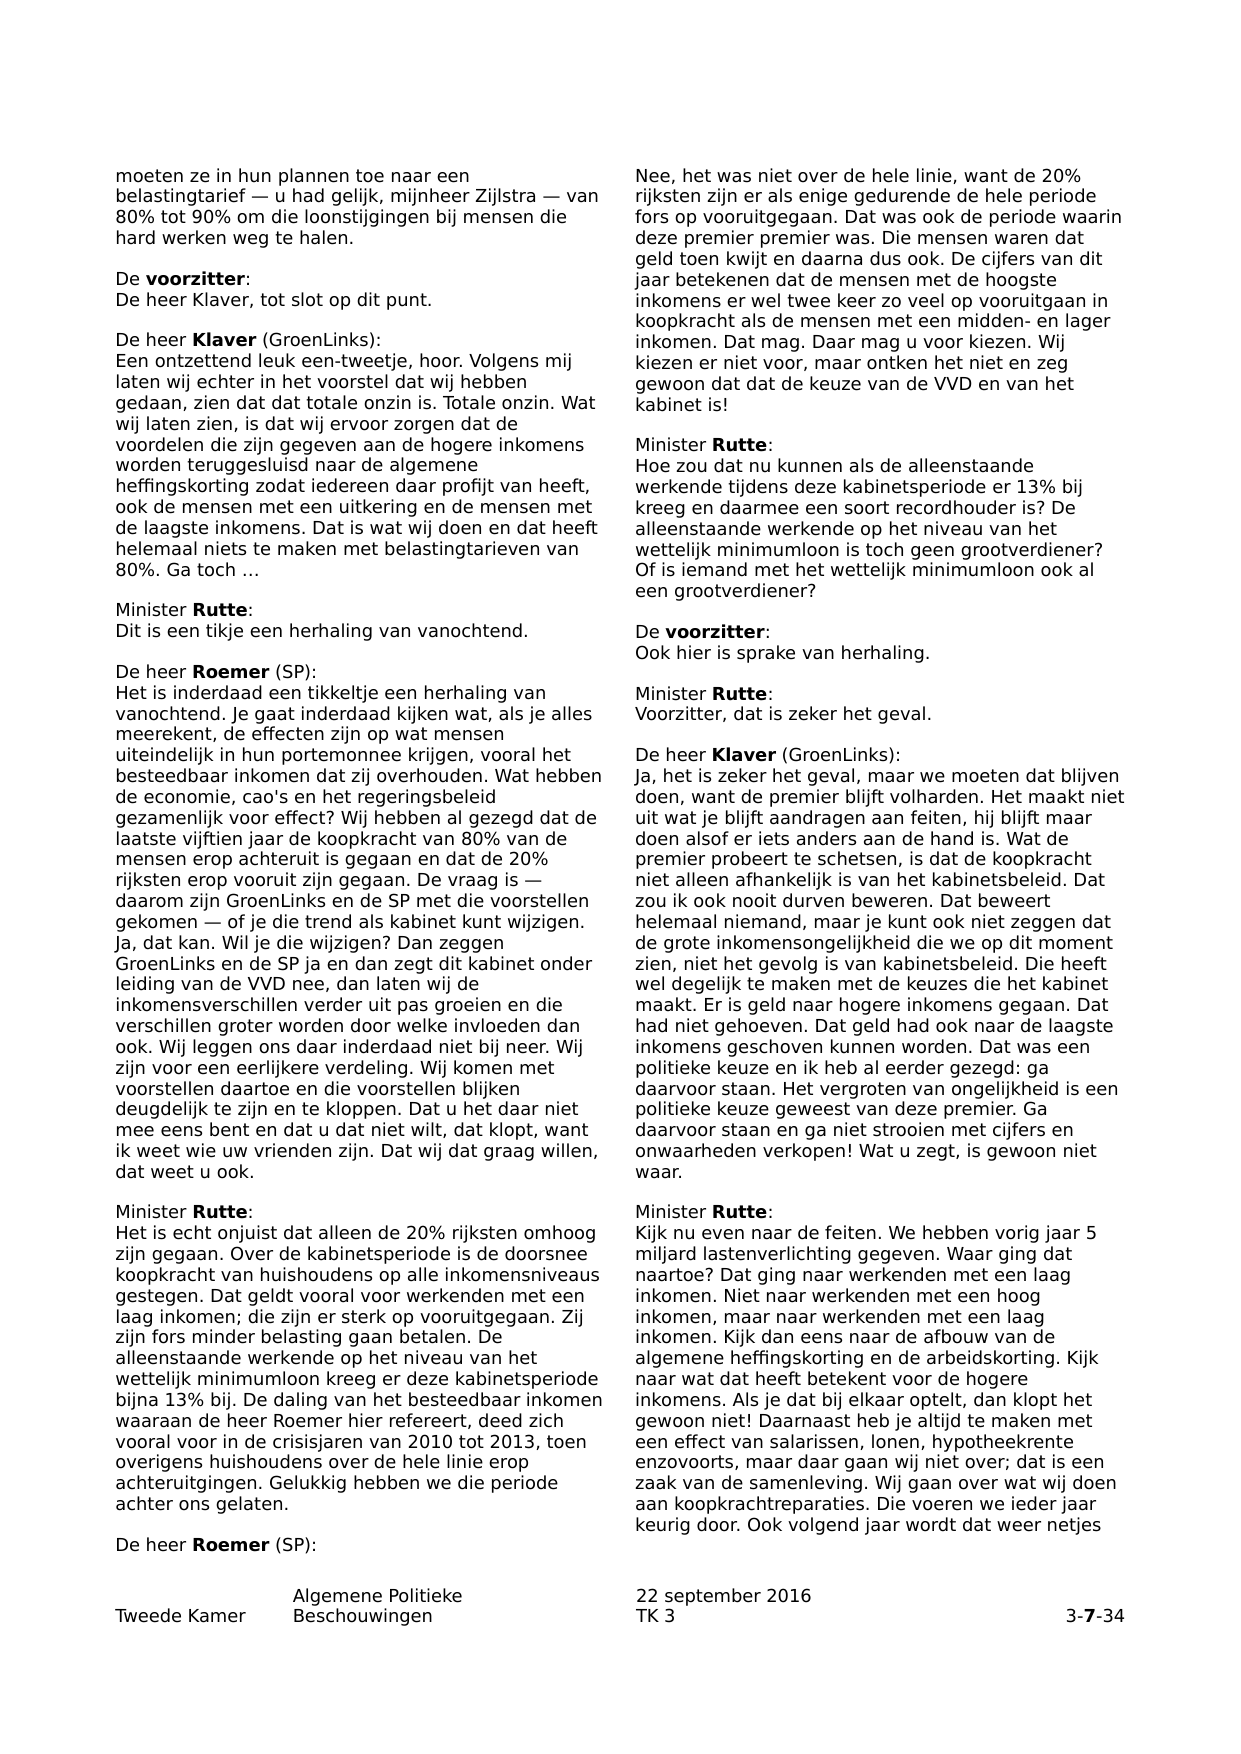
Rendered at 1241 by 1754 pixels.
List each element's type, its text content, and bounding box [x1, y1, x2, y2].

text Minister Rutte: [635, 435, 1125, 456]
text De heer Roemer (SP): [115, 1535, 605, 1556]
text Kijk nu even naar de feiten. We hebben vorig jaar 5 miljard lastenverlichting gegeven. Waar ging dat naartoe? Dat ging naar werkenden met een laag inkomen. Niet naar werkenden met een hoog inkomen, maar naar werkenden met een laag inkomen. Kijk dan eens naar de afbouw van de algemene heffingskorting en de arbeidskorting. Kijk naar wat dat heeft betekent voor de hogere inkomens. Als je dat bij elkaar optelt, dan klopt het gewoon niet! Daarnaast heb je altijd te maken met een effect van salarissen, lonen, hypotheekrente enzovoorts, maar daar gaan wij niet over; dat is een zaak van de samenleving. Wij gaan over wat wij doen aan koopkrachtreparaties. Die voeren we ieder jaar keurig door. Ook volgend jaar wordt dat weer netjes [635, 1223, 1125, 1536]
text Minister Rutte: [115, 1202, 605, 1223]
text Hoe zou dat nu kunnen als de alleenstaande werkende tijdens deze kabinetsperiode er 13% bij kreeg en daarmee een soort recordhouder is? De alleenstaande werkende op het niveau van het wettelijk minimumloon is toch geen grootverdiener? Of is iemand met het wettelijk minimumloon ook al een grootverdiener? [635, 456, 1125, 602]
text Het is echt onjuist dat alleen de 20% rijksten omhoog zijn gegaan. Over de kabinetsperiode is de doorsnee koopkracht van huishoudens op alle inkomensniveaus gestegen. Dat geldt vooral voor werkenden met een laag inkomen; die zijn er sterk op vooruitgegaan. Zij zijn fors minder belasting gaan betalen. De alleenstaande werkende op het niveau van het wettelijk minimumloon kreeg er deze kabinetsperiode bijna 13% bij. De daling van het besteedbaar inkomen waaraan de heer Roemer hier refereert, deed zich vooral voor in de crisisjaren van 2010 tot 2013, toen overigens huishoudens over de hele linie erop achteruitgingen. Gelukkig hebben we die periode achter ons gelaten. [115, 1223, 605, 1515]
text Minister Rutte: [635, 683, 1125, 704]
text Dit is een tikje een herhaling van vanochtend. [115, 621, 605, 642]
text moeten ze in hun plannen toe naar een belastingtarief — u had gelijk, mijnheer Zijlstra — van 80% tot 90% om die loonstijgingen bij mensen die hard werken weg te halen. [115, 165, 605, 249]
text Het is inderdaad een tikkeltje een herhaling van vanochtend. Je gaat inderdaad kijken wat, als je alles meerekent, de effecten zijn op wat mensen uiteindelijk in hun portemonnee krijgen, vooral het besteedbaar inkomen dat zij overhouden. Wat hebben de economie, cao's en het regeringsbeleid gezamenlijk voor effect? Wij hebben al gezegd dat de laatste vijftien jaar de koopkracht van 80% van de mensen erop achteruit is gegaan en dat de 20% rijksten erop vooruit zijn gegaan. De vraag is — daarom zijn GroenLinks en de SP met die voorstellen gekomen — of je die trend als kabinet kunt wijzigen. Ja, dat kan. Wil je die wijzigen? Dan zeggen GroenLinks en de SP ja en dan zegt dit kabinet onder leiding van de VVD nee, dan laten wij de inkomensverschillen verder uit pas groeien en die verschillen groter worden door welke invloeden dan ook. Wij leggen ons daar inderdaad niet bij neer. Wij zijn voor een eerlijkere verdeling. Wij komen met voorstellen daartoe en die voorstellen blijken deugdelijk te zijn en te kloppen. Dat u het daar niet mee eens bent en dat u dat niet wilt, dat klopt, want ik weet wie uw vrienden zijn. Dat wij dat graag willen, dat weet u ook. [115, 682, 605, 1182]
text Ook hier is sprake van herhaling. [635, 643, 1125, 663]
text De voorzitter: [635, 622, 1125, 643]
text De voorzitter: [115, 269, 605, 289]
text Nee, het was niet over de hele linie, want de 20% rijksten zijn er als enige gedurende de hele periode fors op vooruitgegaan. Dat was ook de periode waarin deze premier premier was. Die mensen waren dat geld toen kwijt en daarna dus ook. De cijfers van dit jaar betekenen dat de mensen met de hoogste inkomens er wel twee keer zo veel op vooruitgaan in koopkracht als de mensen met een midden- en lager inkomen. Dat mag. Daar mag u voor kiezen. Wij kiezen er niet voor, maar ontken het niet en zeg gewoon dat dat de keuze van de VVD en van het kabinet is! [635, 165, 1125, 415]
text Voorzitter, dat is zeker het geval. [635, 704, 1125, 725]
text De heer Klaver, tot slot op dit punt. [115, 289, 605, 310]
text De heer Roemer (SP): [115, 662, 605, 682]
text De heer Klaver (GroenLinks): [115, 330, 605, 351]
text Minister Rutte: [635, 1202, 1125, 1223]
text Een ontzettend leuk een-tweetje, hoor. Volgens mij laten wij echter in het voorstel dat wij hebben gedaan, zien dat dat totale onzin is. Totale onzin. Wat wij laten zien, is dat wij ervoor zorgen dat de voordelen die zijn gegeven aan de hogere inkomens worden teruggesluisd naar de algemene heffingskorting zodat iedereen daar profijt van heeft, ook de mensen met een uitkering en de mensen met de laagste inkomens. Dat is wat wij doen en dat heeft helemaal niets te maken met belastingtarieven van 80%. Ga toch … [115, 351, 605, 580]
text De heer Klaver (GroenLinks): [635, 745, 1125, 766]
text Ja, het is zeker het geval, maar we moeten dat blijven doen, want de premier blijft volharden. Het maakt niet uit wat je blijft aandragen aan feiten, hij blijft maar doen alsof er iets anders aan de hand is. Wat de premier probeert te schetsen, is dat de koopkracht niet alleen afhankelijk is van het kabinetsbeleid. Dat zou ik ook nooit durven beweren. Dat beweert helemaal niemand, maar je kunt ook niet zeggen dat de grote inkomensongelijkheid die we op dit moment zien, niet het gevolg is van kabinetsbeleid. Die heeft wel degelijk te maken met de keuzes die het kabinet maakt. Er is geld naar hogere inkomens gegaan. Dat had niet gehoeven. Dat geld had ook naar de laagste inkomens geschoven kunnen worden. Dat was een politieke keuze en ik heb al eerder gezegd: ga daarvoor staan. Het vergroten van ongelijkheid is een politieke keuze geweest van deze premier. Ga daarvoor staan en ga niet strooien met cijfers en onwaarheden verkopen! Wat u zegt, is gewoon niet waar. [635, 766, 1125, 1182]
text Minister Rutte: [115, 600, 605, 621]
